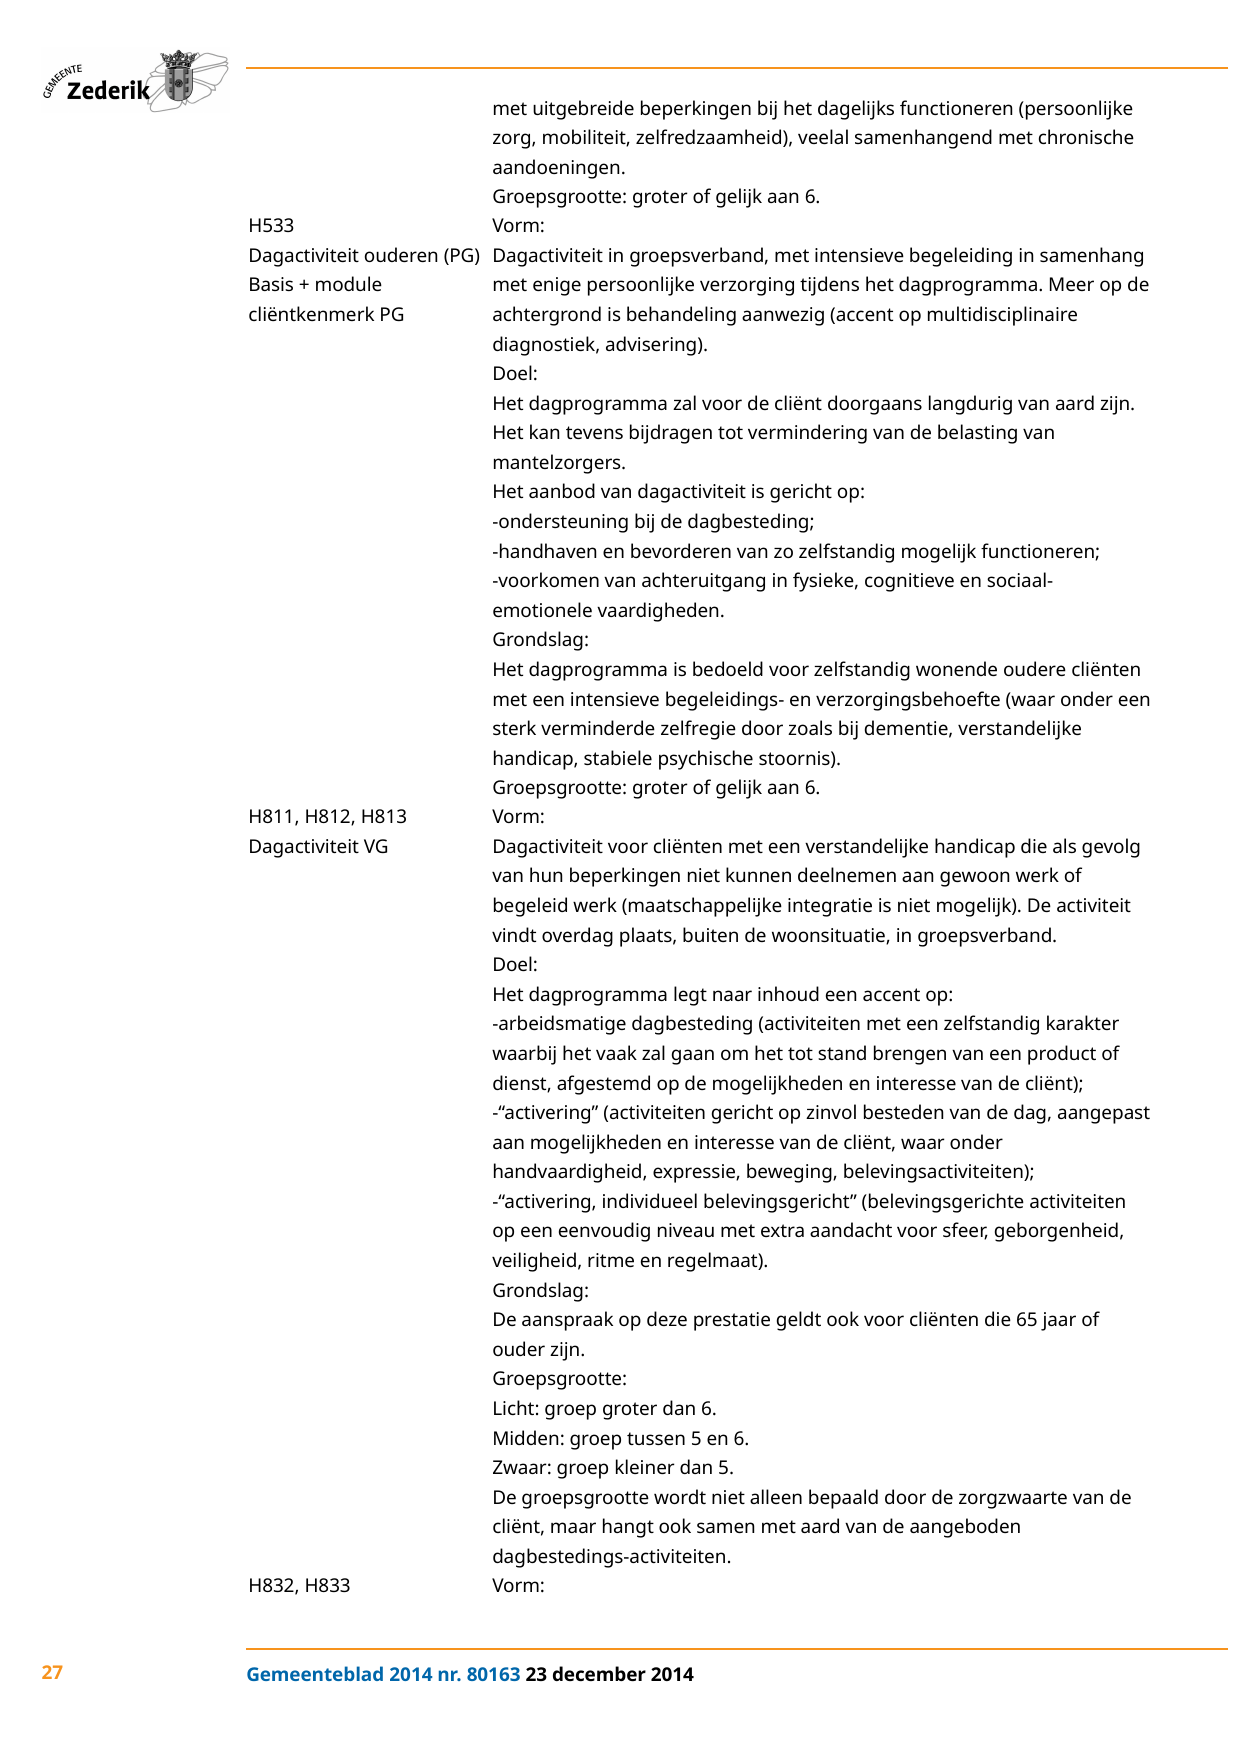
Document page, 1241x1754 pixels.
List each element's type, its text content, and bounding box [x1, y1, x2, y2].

table_cell H811, H812, H813 Dagactiviteit VG [248, 804, 492, 1572]
table_cell Vorm: Dagactiviteit voor cliënten met een verstandelijke handicap die als gevolg van hun beperkingen niet kunnen deelnemen aan gewoon werk of begeleid werk (maatschappelijke integratie is niet mogelijk). De activiteit vindt overdag plaats, buiten de woonsituatie, in groepsverband. Doel: Het dagprogramma legt naar inhoud een accent op: -arbeidsmatige dagbesteding (activiteiten met een zelfstandig karakter waarbij het vaak zal gaan om het tot stand brengen van een product of dienst, afgestemd op de mogelijkheden en interesse van de cliënt); -“activering” (activiteiten gericht op zinvol besteden van de dag, aangepast aan mogelijkheden en interesse van de cliënt, waar onder handvaardigheid, expressie, beweging, belevingsactiviteiten); -“activering, individueel belevingsgericht” (belevingsgerichte activiteiten op een eenvoudig niveau met extra aandacht voor sfeer, geborgenheid, veiligheid, ritme en regelmaat). Grondslag: De aanspraak op deze prestatie geldt ook voor cliënten die 65 jaar of ouder zijn. Groepsgrootte: Licht: groep groter dan 6. Midden: groep tussen 5 en 6. Zwaar: groep kleiner dan 5. De groepsgrootte wordt niet alleen bepaald door de zorgzwaarte van de cliënt, maar hangt ook samen met aard van de aangeboden dagbestedings-activiteiten. [492, 804, 1152, 1572]
table_cell met uitgebreide beperkingen bij het dagelijks functioneren (persoonlijke zorg, mobiliteit, zelfredzaamheid), veelal samenhangend met chronische aandoeningen. Groepsgrootte: groter of gelijk aan 6. [492, 95, 1152, 212]
table_cell [248, 95, 492, 212]
table_cell Vorm: [492, 1572, 1152, 1601]
table_cell H832, H833 [248, 1572, 492, 1601]
picture [41, 47, 231, 113]
table_cell Vorm: Dagactiviteit in groepsverband, met intensieve begeleiding in samenhang met enige persoonlijke verzorging tijdens het dagprogramma. Meer op de achtergrond is behandeling aanwezig (accent op multidisciplinaire diagnostiek, advisering). Doel: Het dagprogramma zal voor de cliënt doorgaans langdurig van aard zijn. Het kan tevens bijdragen tot vermindering van de belasting van mantelzorgers. Het aanbod van dagactiviteit is gericht op: -ondersteuning bij de dagbesteding; -handhaven en bevorderen van zo zelfstandig mogelijk functioneren; -voorkomen van achteruitgang in fysieke, cognitieve en sociaal-emotionele vaardigheden. Grondslag: Het dagprogramma is bedoeld voor zelfstandig wonende oudere cliënten met een intensieve begeleidings- en verzorgingsbehoefte (waar onder een sterk verminderde zelfregie door zoals bij dementie, verstandelijke handicap, stabiele psychische stoornis). Groepsgrootte: groter of gelijk aan 6. [492, 213, 1152, 803]
table_cell H533 Dagactiviteit ouderen (PG) Basis + module cliëntkenmerk PG [248, 213, 492, 803]
